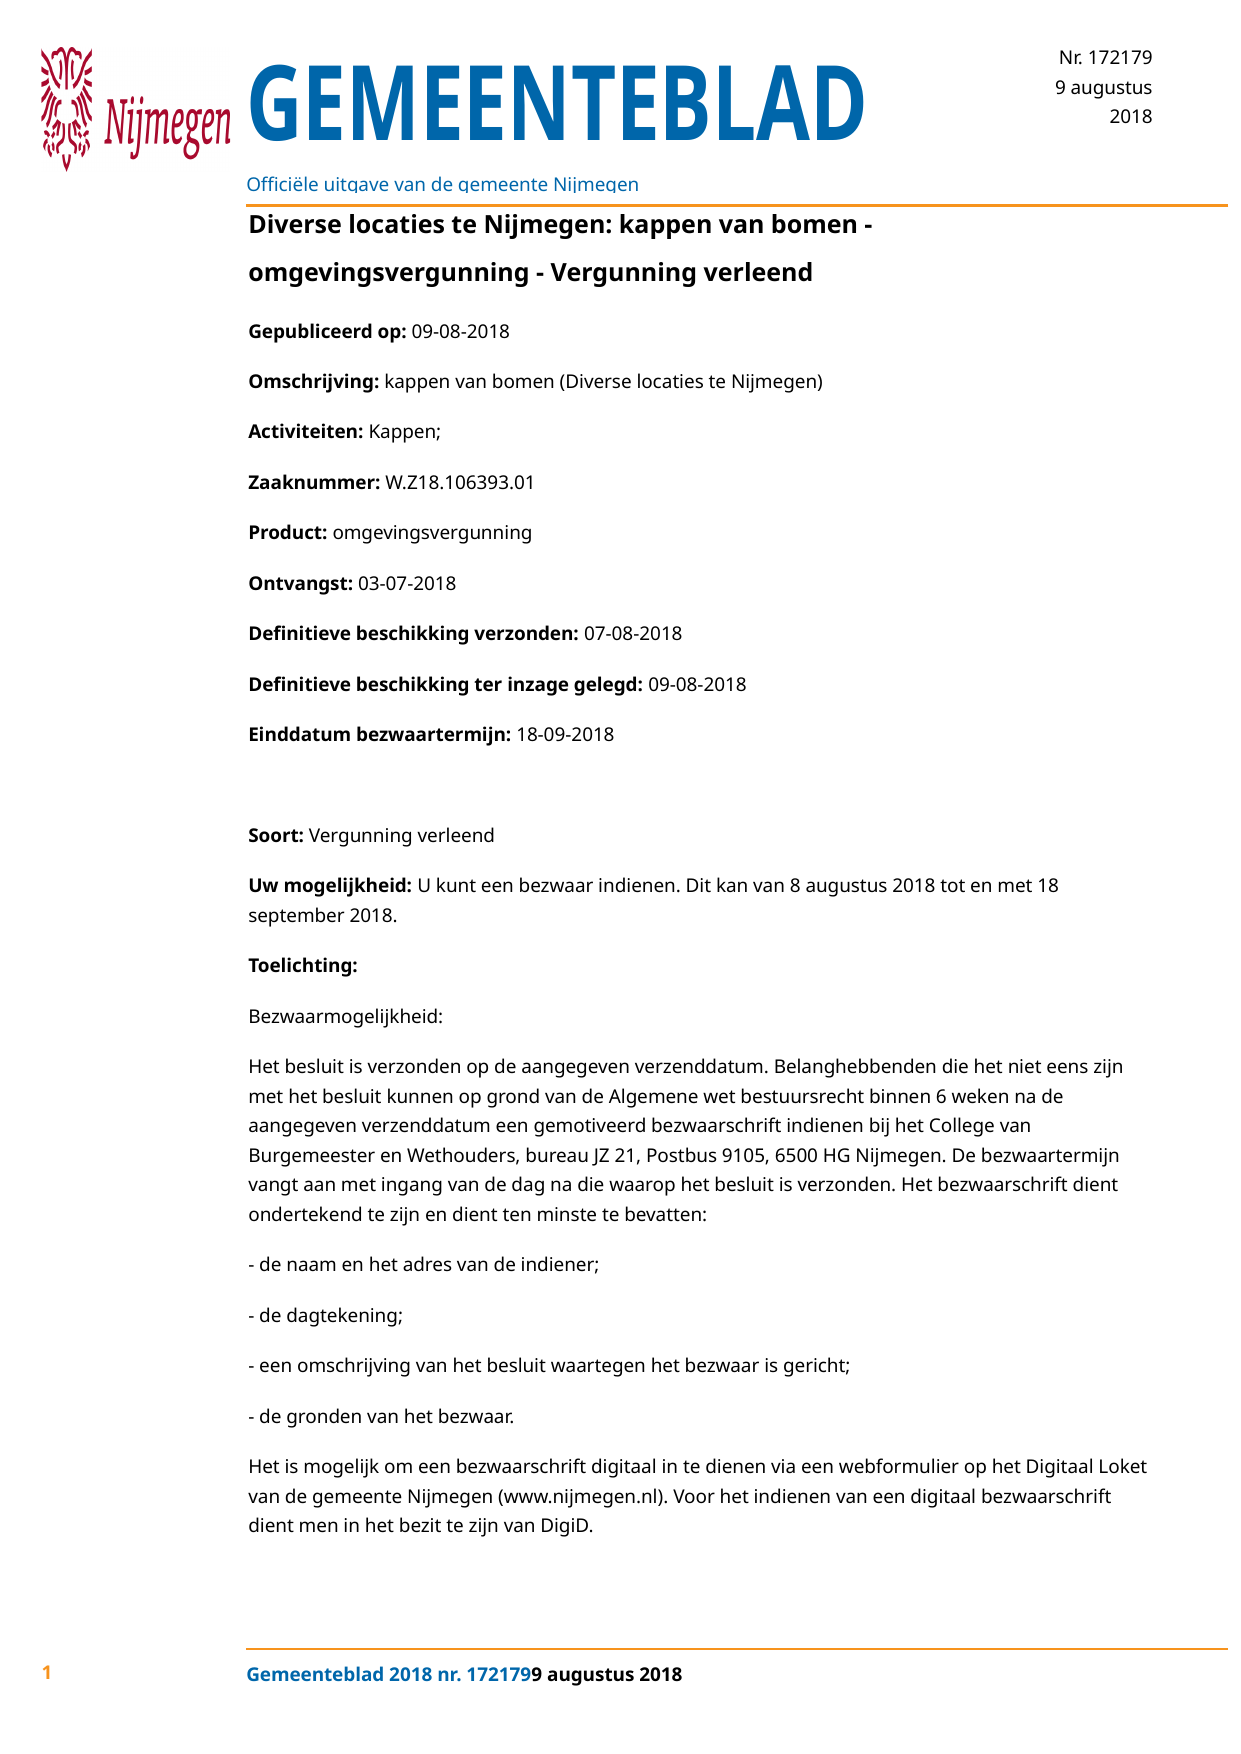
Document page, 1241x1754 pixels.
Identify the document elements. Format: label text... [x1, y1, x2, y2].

text Uw mogelijkheid: U kunt een bezwaar indienen. Dit kan van 8 augustus 2018 tot en met 18 september 2018. [248, 872, 1152, 928]
text Definitieve beschikking verzonden: 07-08-2018 [248, 620, 1152, 646]
text Ontvangst: 03-07-2018 [248, 570, 1152, 596]
text - de gronden van het bezwaar. [248, 1403, 1152, 1429]
text Bezwaarmogelijkheid: [248, 1003, 1152, 1029]
text Toelichting: [248, 952, 1152, 978]
text Zaaknummer: W.Z18.106393.01 [248, 469, 1152, 495]
picture [41, 47, 231, 172]
text Definitieve beschikking ter inzage gelegd: 09-08-2018 [248, 671, 1152, 697]
text Soort: Vergunning verleend [248, 822, 1152, 848]
text Product: omgevingsvergunning [248, 519, 1152, 545]
text - een omschrijving van het besluit waartegen het bezwaar is gericht; [248, 1352, 1152, 1378]
text - de naam en het adres van de indiener; [248, 1252, 1152, 1277]
text Omschrijving: kappen van bomen (Diverse locaties te Nijmegen) [248, 368, 1152, 394]
text Het is mogelijk om een bezwaarschrift digitaal in te dienen via een webformulier op het Digitaal Loket van de gemeente Nijmegen (www.nijmegen.nl). Voor het indienen van een digitaal bezwaarschrift dient men in het bezit te zijn van DigiD. [248, 1453, 1152, 1538]
text Einddatum bezwaartermijn: 18-09-2018 [248, 721, 1152, 747]
text Het besluit is verzonden op de aangegeven verzenddatum. Belanghebbenden die het niet eens zijn met het besluit kunnen op grond van de Algemene wet bestuursrecht binnen 6 weken na de aangegeven verzenddatum een gemotiveerd bezwaarschrift indienen bij het College van Burgemeester en Wethouders, bureau JZ 21, Postbus 9105, 6500 HG Nijmegen. De bezwaartermijn vangt aan met ingang van de dag na die waarop het besluit is verzonden. Het bezwaarschrift dient ondertekend te zijn en dient ten minste te bevatten: [248, 1053, 1152, 1227]
text - de dagtekening; [248, 1302, 1152, 1328]
text Gepubliceerd op: 09-08-2018 [248, 318, 1152, 344]
text Activiteiten: Kappen; [248, 419, 1152, 444]
text Diverse locaties te Nijmegen: kappen van bomen - omgevingsvergunning - Vergunning verleend [248, 207, 1152, 288]
